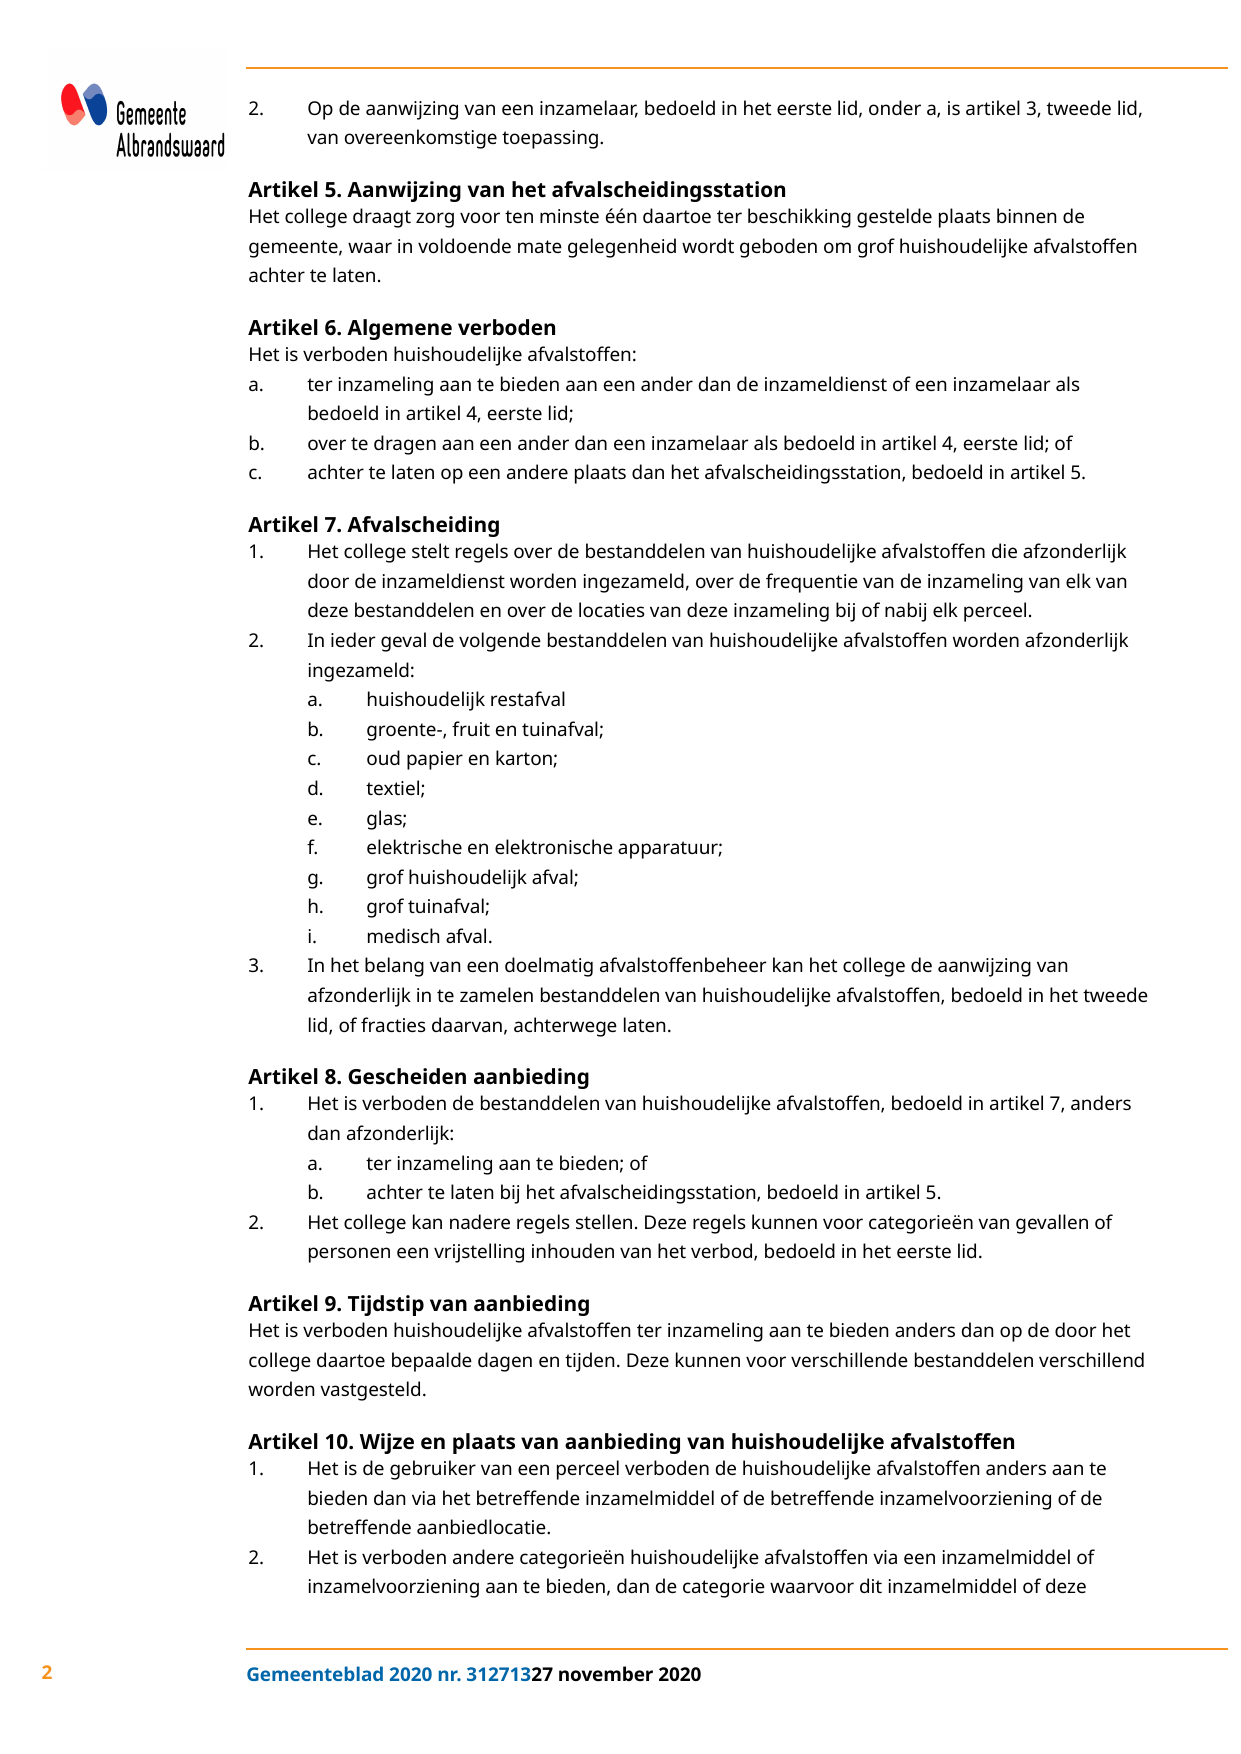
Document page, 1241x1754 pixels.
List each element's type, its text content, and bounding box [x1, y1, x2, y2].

list Het is verboden andere categorieën huishoudelijke afvalstoffen via een inzamelmiddel of inzamelvoorziening aan te bieden, dan de categorie waarvoor dit inzamelmiddel of deze [248, 1544, 1152, 1599]
list Het college stelt regels over de bestanddelen van huishoudelijke afvalstoffen die afzonderlijk door de inzameldienst worden ingezameld, over de frequentie van de inzameling van elk van deze bestanddelen en over de locaties van deze inzameling bij of nabij elk perceel. [248, 538, 1152, 623]
list huishoudelijk restafval [307, 686, 1152, 712]
list medisch afval. [307, 923, 1152, 949]
list ter inzameling aan te bieden aan een ander dan de inzameldienst of een inzamelaar als bedoeld in artikel 4, eerste lid; [248, 371, 1152, 426]
text Artikel 10. Wijze en plaats van aanbieding van huishoudelijke afvalstoffen [248, 1427, 1152, 1455]
picture [41, 47, 231, 172]
list over te dragen aan een ander dan een inzamelaar als bedoeld in artikel 4, eerste lid; of [248, 430, 1152, 456]
list Het college kan nadere regels stellen. Deze regels kunnen voor categorieën van gevallen of personen een vrijstelling inhouden van het verbod, bedoeld in het eerste lid. [248, 1209, 1152, 1264]
text Het college draagt zorg voor ten minste één daartoe ter beschikking gestelde plaats binnen de gemeente, waar in voldoende mate gelegenheid wordt geboden om grof huishoudelijke afvalstoffen achter te laten. [248, 203, 1152, 288]
list In ieder geval de volgende bestanddelen van huishoudelijke afvalstoffen worden afzonderlijk ingezameld: [248, 627, 1152, 682]
list oud papier en karton; [307, 746, 1152, 771]
list glas; [307, 805, 1152, 830]
list grof tuinafval; [307, 893, 1152, 919]
text Artikel 7. Afvalscheiding [248, 510, 1152, 538]
text Het is verboden huishoudelijke afvalstoffen: [248, 341, 1152, 367]
list textiel; [307, 775, 1152, 801]
list Op de aanwijzing van een inzamelaar, bedoeld in het eerste lid, onder a, is artikel 3, tweede lid, van overeenkomstige toepassing. [248, 95, 1152, 150]
list In het belang van een doelmatig afvalstoffenbeheer kan het college de aanwijzing van afzonderlijk in te zamelen bestanddelen van huishoudelijke afvalstoffen, bedoeld in het tweede lid, of fracties daarvan, achterwege laten. [248, 953, 1152, 1037]
list elektrische en elektronische apparatuur; [307, 834, 1152, 860]
list Het is verboden de bestanddelen van huishoudelijke afvalstoffen, bedoeld in artikel 7, anders dan afzonderlijk: [248, 1091, 1152, 1146]
list achter te laten bij het afvalscheidingsstation, bedoeld in artikel 5. [307, 1179, 1152, 1205]
list ter inzameling aan te bieden; of [307, 1150, 1152, 1176]
text Artikel 9. Tijdstip van aanbieding [248, 1289, 1152, 1317]
text Artikel 5. Aanwijzing van het afvalscheidingsstation [248, 175, 1152, 203]
list achter te laten op een andere plaats dan het afvalscheidingsstation, bedoeld in artikel 5. [248, 459, 1152, 485]
text Artikel 6. Algemene verboden [248, 313, 1152, 341]
text Artikel 8. Gescheiden aanbieding [248, 1062, 1152, 1091]
list groente-, fruit en tuinafval; [307, 716, 1152, 742]
list Het is de gebruiker van een perceel verboden de huishoudelijke afvalstoffen anders aan te bieden dan via het betreffende inzamelmiddel of de betreffende inzamelvoorziening of de betreffende aanbiedlocatie. [248, 1455, 1152, 1540]
list grof huishoudelijk afval; [307, 864, 1152, 889]
text Het is verboden huishoudelijke afvalstoffen ter inzameling aan te bieden anders dan op de door het college daartoe bepaalde dagen en tijden. Deze kunnen voor verschillende bestanddelen verschillend worden vastgesteld. [248, 1317, 1152, 1402]
